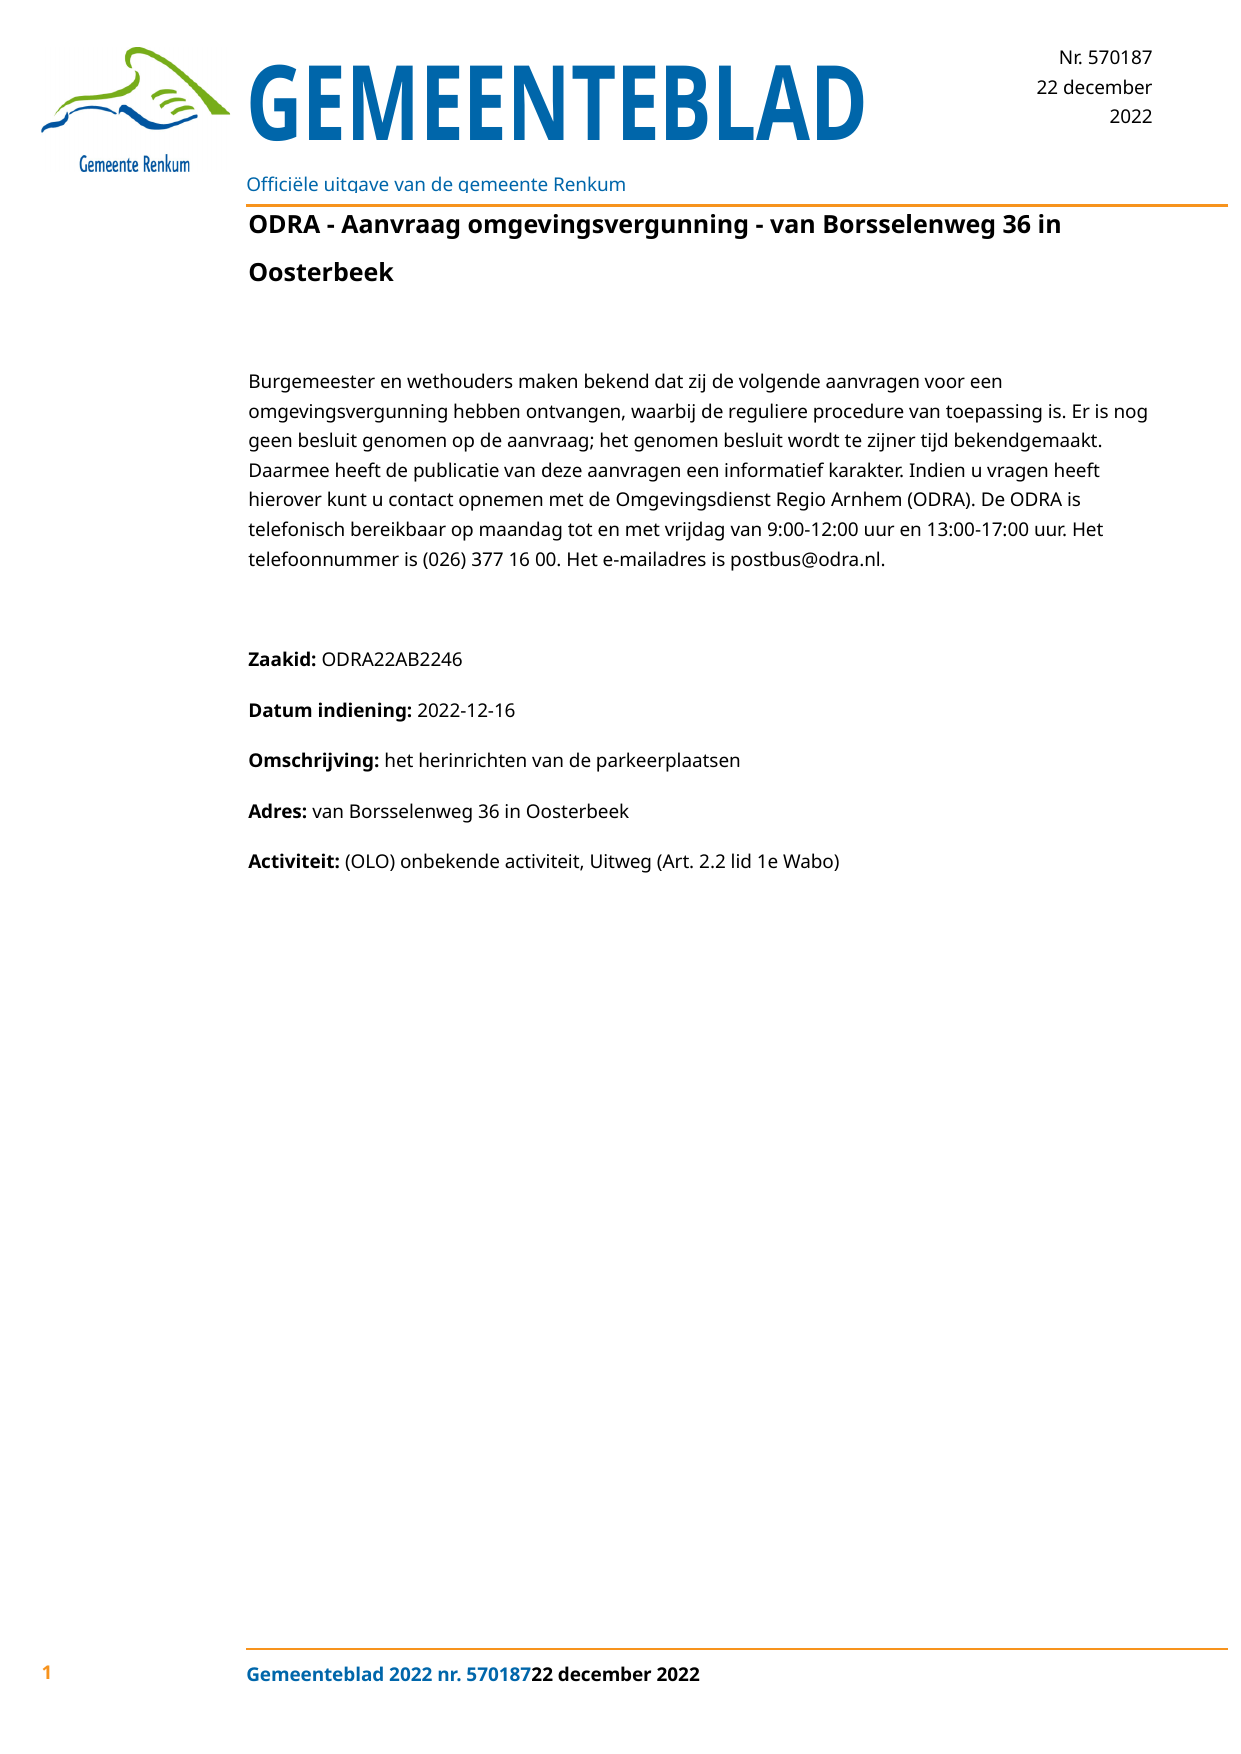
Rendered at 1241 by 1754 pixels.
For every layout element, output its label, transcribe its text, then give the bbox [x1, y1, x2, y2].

text Omschrijving: het herinrichten van de parkeerplaatsen [248, 747, 1152, 773]
text Adres: van Borsselenweg 36 in Oosterbeek [248, 798, 1152, 824]
text Datum indiening: 2022-12-16 [248, 697, 1152, 723]
text Burgemeester en wethouders maken bekend dat zij de volgende aanvragen voor een omgevingsvergunning hebben ontvangen, waarbij de reguliere procedure van toepassing is. Er is nog geen besluit genomen op de aanvraag; het genomen besluit wordt te zijner tijd bekendgemaakt. Daarmee heeft de publicatie van deze aanvragen een informatief karakter. Indien u vragen heeft hierover kunt u contact opnemen met de Omgevingsdienst Regio Arnhem (ODRA). De ODRA is telefonisch bereikbaar op maandag tot en met vrijdag van 9:00-12:00 uur en 13:00-17:00 uur. Het telefoonnummer is (026) 377 16 00. Het e-mailadres is postbus@odra.nl. [248, 368, 1152, 572]
picture [41, 47, 231, 172]
text Activiteit: (OLO) onbekende activiteit, Uitweg (Art. 2.2 lid 1e Wabo) [248, 848, 1152, 874]
text ODRA - Aanvraag omgevingsvergunning - van Borsselenweg 36 in Oosterbeek [248, 207, 1152, 288]
text Zaakid: ODRA22AB2246 [248, 647, 1152, 672]
